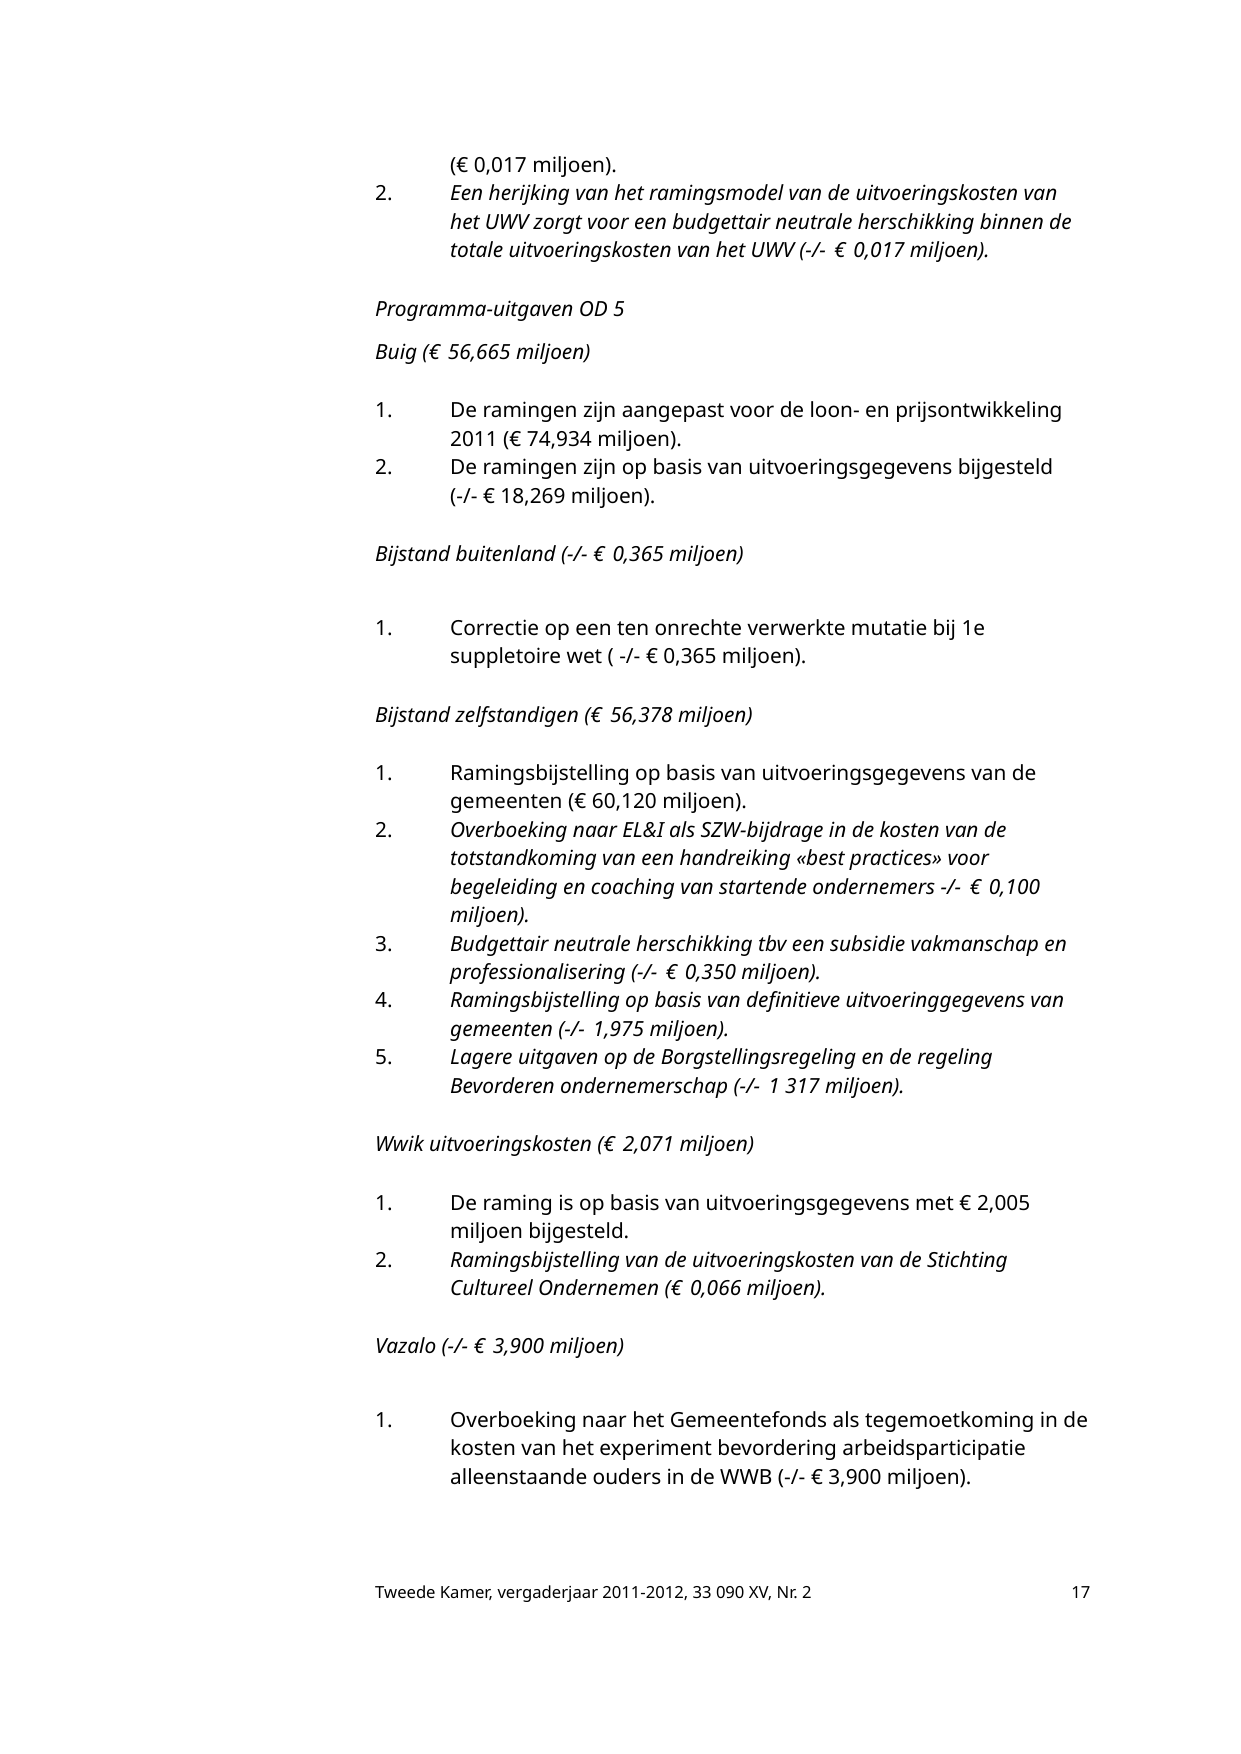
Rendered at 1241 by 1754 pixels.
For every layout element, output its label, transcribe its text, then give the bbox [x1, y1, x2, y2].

text Programma-uitgaven OD 5 [375, 294, 1090, 322]
list Overboeking naar EL&I als SZW-bijdrage in de kosten van de totstandkoming van een handreiking «best practices» voor begeleiding en coaching van startende ondernemers -/- € 0,100 miljoen). [375, 815, 1090, 929]
text Vazalo (-/- € 3,900 miljoen) [375, 1332, 1090, 1360]
list Een herijking van het ramingsmodel van de uitvoeringskosten van het UWV zorgt voor een budgettair neutrale herschikking binnen de totale uitvoeringskosten van het UWV (-/- € 0,017 miljoen). [375, 178, 1090, 264]
list Correctie op een ten onrechte verwerkte mutatie bij 1e suppletoire wet ( -/- € 0,365 miljoen). [375, 613, 1090, 670]
text Buig (€ 56,665 miljoen) [375, 337, 1090, 366]
list Lagere uitgaven op de Borgstellingsregeling en de regeling Bevorderen ondernemerschap (-/- 1 317 miljoen). [375, 1042, 1090, 1099]
list De raming is op basis van uitvoeringsgegevens met € 2,005 miljoen bijgesteld. [375, 1188, 1090, 1245]
list Ramingsbijstelling op basis van definitieve uitvoeringgegevens van gemeenten (-/- 1,975 miljoen). [375, 986, 1090, 1042]
list Overboeking naar het Gemeentefonds als tegemoetkoming in de kosten van het experiment bevordering arbeidsparticipatie alleenstaande ouders in de WWB (-/- € 3,900 miljoen). [375, 1405, 1090, 1490]
text Wwik uitvoeringskosten (€ 2,071 miljoen) [375, 1129, 1090, 1158]
text Bijstand zelfstandigen (€ 56,378 miljoen) [375, 700, 1090, 728]
text Bijstand buitenland (-/- € 0,365 miljoen) [375, 539, 1090, 568]
list Ramingsbijstelling op basis van uitvoeringsgegevens van de gemeenten (€ 60,120 miljoen). [375, 758, 1090, 815]
list Budgettair neutrale herschikking tbv een subsidie vakmanschap en professionalisering (-/- € 0,350 miljoen). [375, 929, 1090, 986]
list (€ 0,017 miljoen). [375, 150, 1090, 178]
list De ramingen zijn op basis van uitvoeringsgegevens bijgesteld (-/- € 18,269 miljoen). [375, 452, 1090, 509]
list Ramingsbijstelling van de uitvoeringskosten van de Stichting Cultureel Ondernemen (€ 0,066 miljoen). [375, 1245, 1090, 1302]
list De ramingen zijn aangepast voor de loon- en prijsontwikkeling 2011 (€ 74,934 miljoen). [375, 396, 1090, 452]
